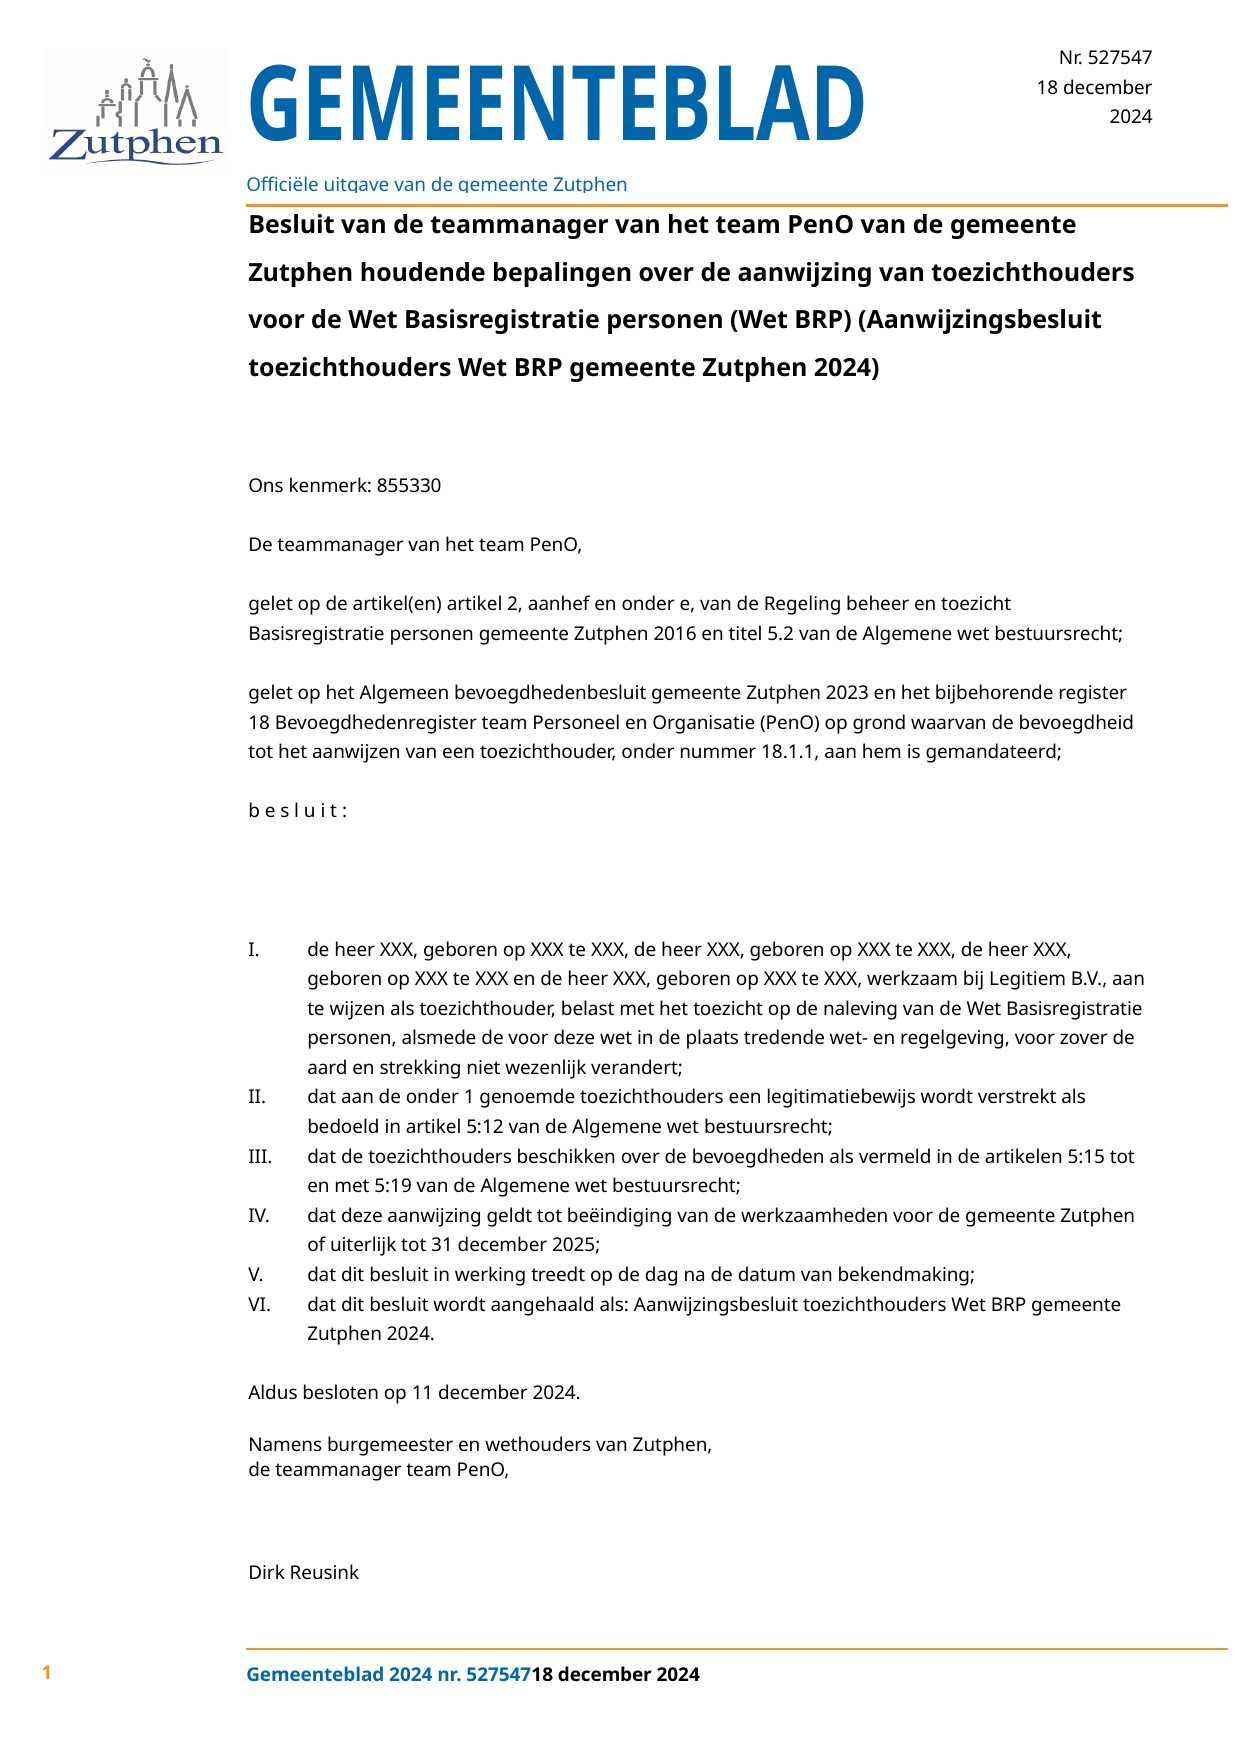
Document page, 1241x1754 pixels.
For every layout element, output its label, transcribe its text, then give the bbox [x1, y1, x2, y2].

list dat dit besluit in werking treedt op de dag na de datum van bekendmaking; [248, 1261, 1152, 1287]
text Dirk Reusink [248, 1559, 1152, 1585]
text de teammanager team PenO, [248, 1457, 1152, 1482]
text De teammanager van het team PenO, [248, 531, 1152, 557]
text Besluit van de teammanager van het team PenO van de gemeente Zutphen houdende bepalingen over de aanwijzing van toezichthouders voor de Wet Basisregistratie personen (Wet BRP) (Aanwijzingsbesluit toezichthouders Wet BRP gemeente Zutphen 2024) [248, 207, 1152, 384]
list dat dit besluit wordt aangehaald als: Aanwijzingsbesluit toezichthouders Wet BRP gemeente Zutphen 2024. [248, 1291, 1152, 1346]
text Namens burgemeester en wethouders van Zutphen, [248, 1431, 1152, 1457]
text Aldus besloten op 11 december 2024. [248, 1379, 1152, 1405]
list de heer XXX, geboren op XXX te XXX, de heer XXX, geboren op XXX te XXX, de heer XXX, geboren op XXX te XXX en de heer XXX, geboren op XXX te XXX, werkzaam bij Legitiem B.V., aan te wijzen als toezichthouder, belast met het toezicht op de naleving van de Wet Basisregistratie personen, alsmede de voor deze wet in de plaats tredende wet- en regelgeving, voor zover de aard en strekking niet wezenlijk verandert; [248, 936, 1152, 1080]
text gelet op de artikel(en) artikel 2, aanhef en onder e, van de Regeling beheer en toezicht Basisregistratie personen gemeente Zutphen 2016 en titel 5.2 van de Algemene wet bestuursrecht; [248, 591, 1152, 646]
text b e s l u i t : [248, 798, 1152, 823]
picture [41, 47, 231, 172]
list dat aan de onder 1 genoemde toezichthouders een legitimatiebewijs wordt verstrekt als bedoeld in artikel 5:12 van de Algemene wet bestuursrecht; [248, 1084, 1152, 1139]
text Ons kenmerk: 855330 [248, 472, 1152, 498]
list dat deze aanwijzing geldt tot beëindiging van de werkzaamheden voor de gemeente Zutphen of uiterlijk tot 31 december 2025; [248, 1202, 1152, 1257]
text gelet op het Algemeen bevoegdhedenbesluit gemeente Zutphen 2023 en het bijbehorende register 18 Bevoegdhedenregister team Personeel en Organisatie (PenO) op grond waarvan de bevoegdheid tot het aanwijzen van een toezichthouder, onder nummer 18.1.1, aan hem is gemandateerd; [248, 679, 1152, 764]
list dat de toezichthouders beschikken over de bevoegdheden als vermeld in de artikelen 5:15 tot en met 5:19 van de Algemene wet bestuursrecht; [248, 1143, 1152, 1198]
